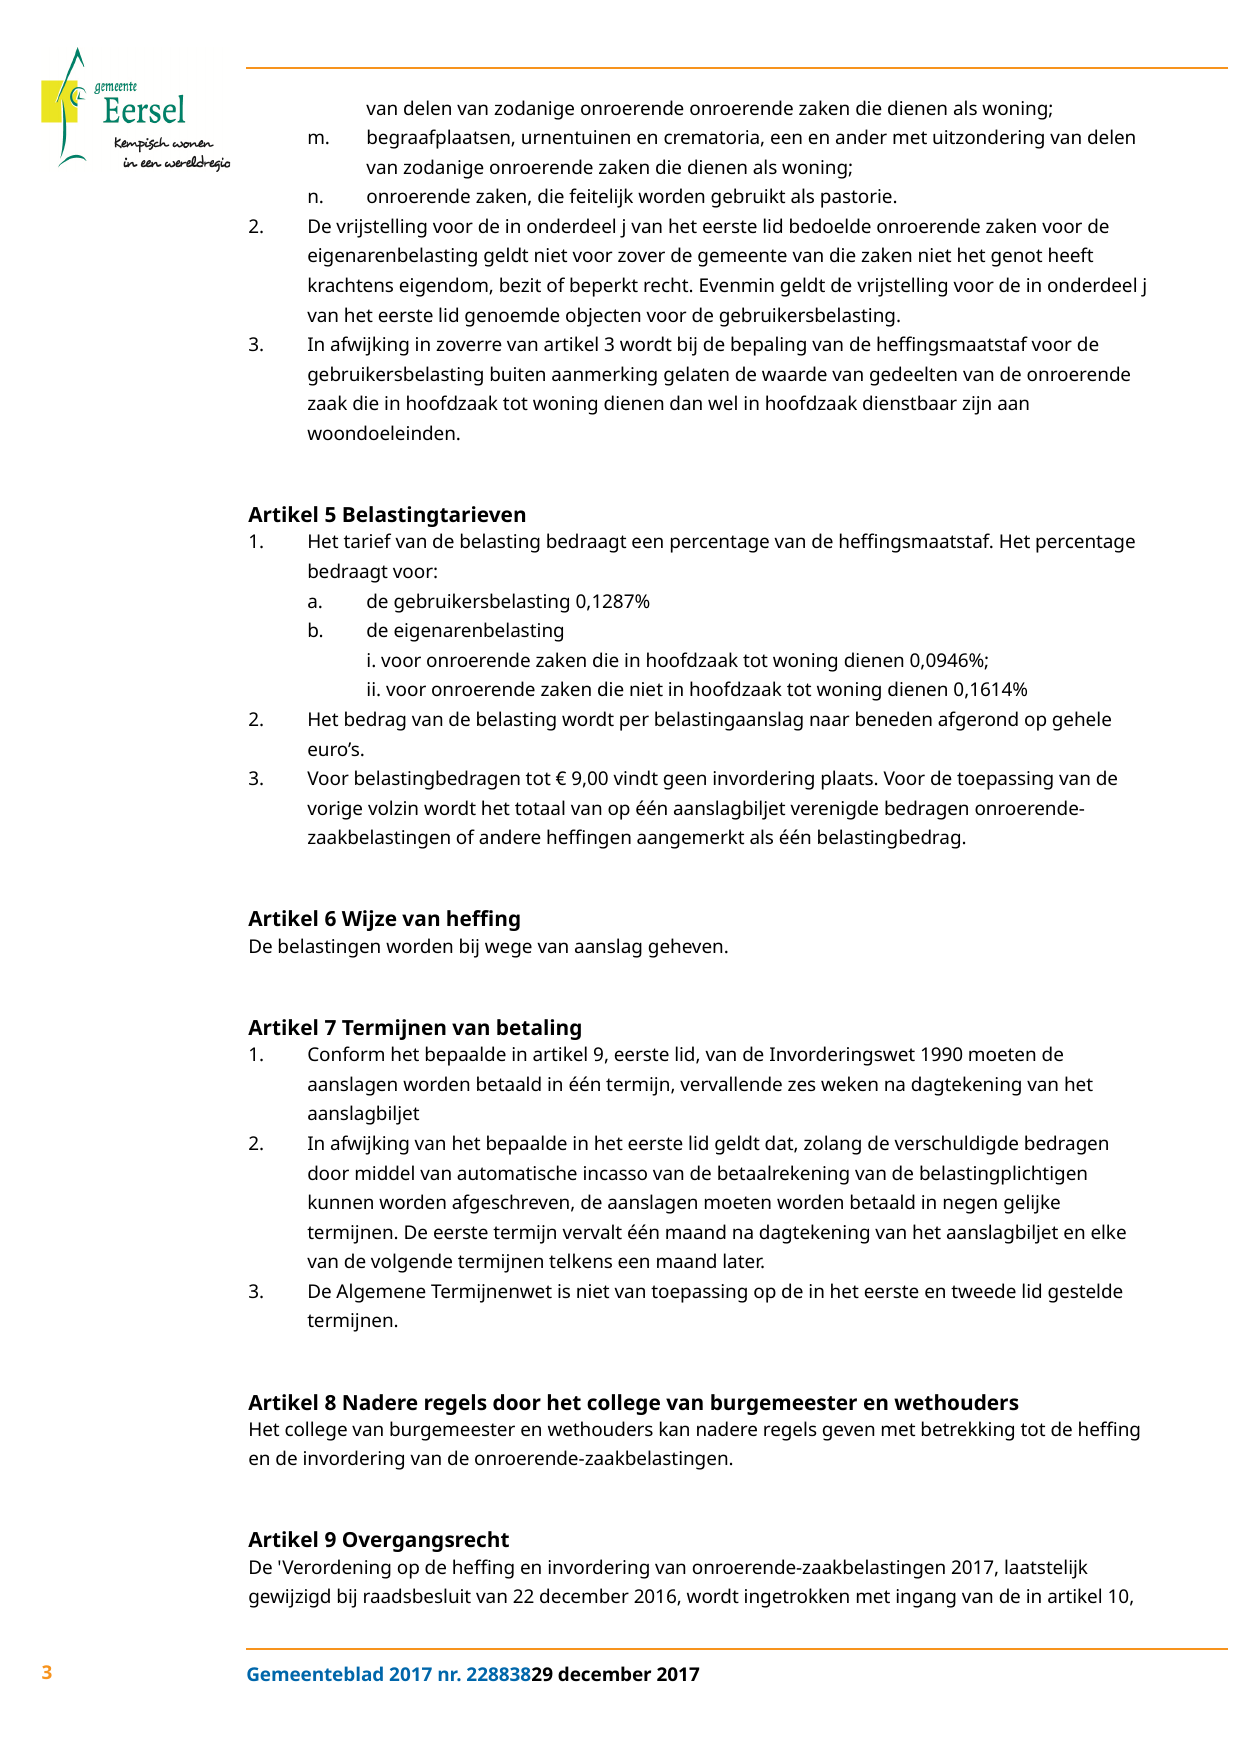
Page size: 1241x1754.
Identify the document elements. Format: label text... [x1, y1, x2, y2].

list Het tarief van de belasting bedraagt een percentage van de heffingsmaatstaf. Het percentage bedraagt voor: [248, 529, 1152, 584]
list Conform het bepaalde in artikel 9, eerste lid, van de Invorderingswet 1990 moeten de aanslagen worden betaald in één termijn, vervallende zes weken na dagtekening van het aanslagbiljet [248, 1041, 1152, 1126]
list begraafplaatsen, urnentuinen en crematoria, een en ander met uitzondering van delen van zodanige onroerende zaken die dienen als woning; [307, 124, 1152, 180]
text Artikel 9 Overgangsrecht [248, 1526, 1152, 1554]
list de gebruikersbelasting 0,1287% [307, 588, 1152, 613]
text De 'Verordening op de heffing en invordering van onroerende-zaakbelastingen 2017, laatstelijk gewijzigd bij raadsbesluit van 22 december 2016, wordt ingetrokken met ingang van de in artikel 10, [248, 1554, 1152, 1609]
list Het bedrag van de belasting wordt per belastingaanslag naar beneden afgerond op gehele euro’s. [248, 706, 1152, 761]
list De Algemene Termijnenwet is niet van toepassing op de in het eerste en tweede lid gestelde termijnen. [248, 1278, 1152, 1333]
text De belastingen worden bij wege van aanslag geheven. [248, 933, 1152, 959]
list i. voor onroerende zaken die in hoofdzaak tot woning dienen 0,0946%; [307, 647, 1152, 673]
text Artikel 5 Belastingtarieven [248, 500, 1152, 529]
text Artikel 6 Wijze van heffing [248, 904, 1152, 933]
list de eigenarenbelasting [307, 617, 1152, 643]
list onroerende zaken, die feitelijk worden gebruikt als pastorie. [307, 183, 1152, 209]
list In afwijking van het bepaalde in het eerste lid geldt dat, zolang de verschuldigde bedragen door middel van automatische incasso van de betaalrekening van de belastingplichtigen kunnen worden afgeschreven, de aanslagen moeten worden betaald in negen gelijke termijnen. De eerste termijn vervalt één maand na dagtekening van het aanslagbiljet en elke van de volgende termijnen telkens een maand later. [248, 1130, 1152, 1274]
text Het college van burgemeester en wethouders kan nadere regels geven met betrekking tot de heffing en de invordering van de onroerende-zaakbelastingen. [248, 1416, 1152, 1471]
text Artikel 7 Termijnen van betaling [248, 1013, 1152, 1041]
picture [41, 47, 231, 172]
list De vrijstelling voor de in onderdeel j van het eerste lid bedoelde onroerende zaken voor de eigenarenbelasting geldt niet voor zover de gemeente van die zaken niet het genot heeft krachtens eigendom, bezit of beperkt recht. Evenmin geldt de vrijstelling voor de in onderdeel j van het eerste lid genoemde objecten voor de gebruikersbelasting. [248, 213, 1152, 328]
list Voor belastingbedragen tot € 9,00 vindt geen invordering plaats. Voor de toepassing van de vorige volzin wordt het totaal van op één aanslagbiljet verenigde bedragen onroerende-zaakbelastingen of andere heffingen aangemerkt als één belastingbedrag. [248, 765, 1152, 850]
list ii. voor onroerende zaken die niet in hoofdzaak tot woning dienen 0,1614% [307, 677, 1152, 702]
text Artikel 8 Nadere regels door het college van burgemeester en wethouders [248, 1388, 1152, 1416]
list van delen van zodanige onroerende onroerende zaken die dienen als woning; [307, 95, 1152, 121]
list In afwijking in zoverre van artikel 3 wordt bij de bepaling van de heffingsmaatstaf voor de gebruikersbelasting buiten aanmerking gelaten de waarde van gedeelten van de onroerende zaak die in hoofdzaak tot woning dienen dan wel in hoofdzaak dienstbaar zijn aan woondoeleinden. [248, 331, 1152, 446]
